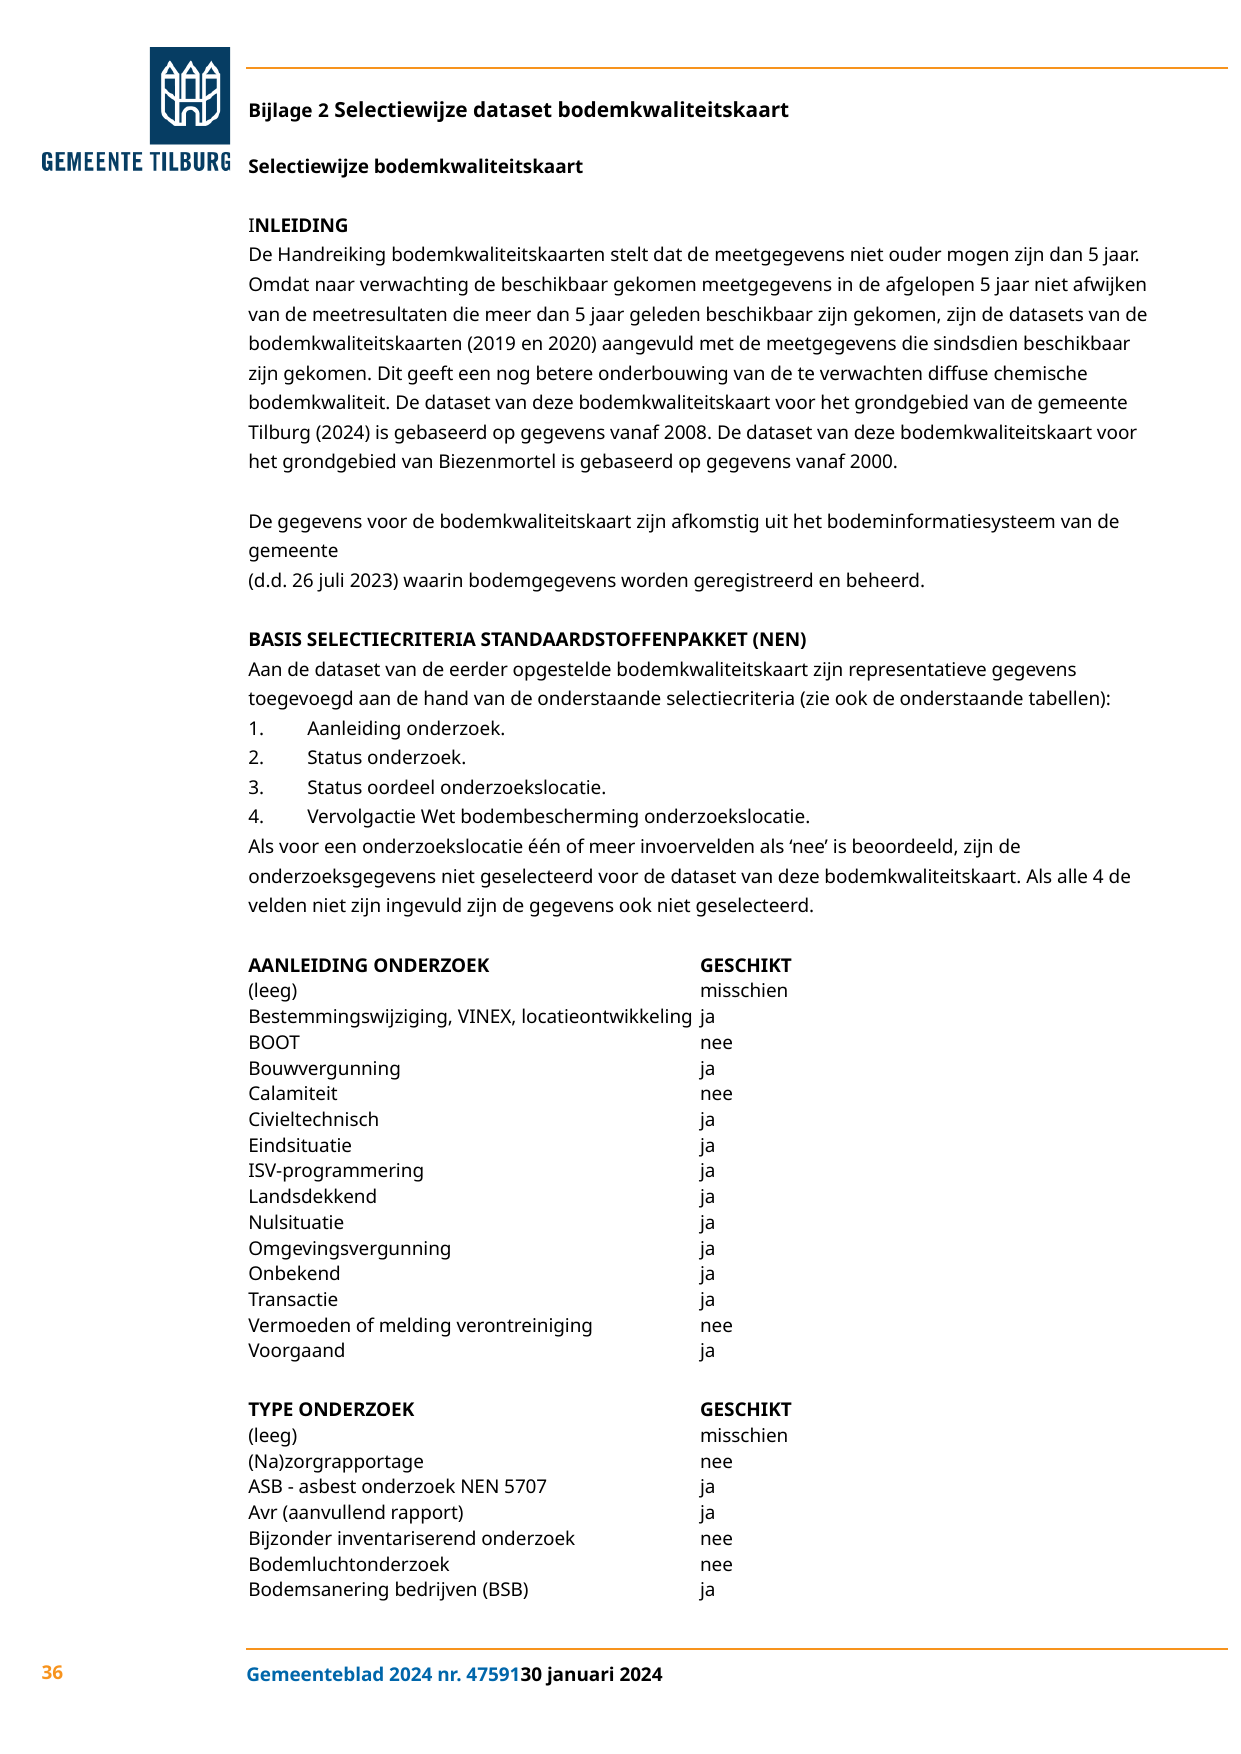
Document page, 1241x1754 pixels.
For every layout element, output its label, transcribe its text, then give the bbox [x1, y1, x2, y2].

table_cell nee [700, 1448, 1152, 1473]
table_cell misschien [700, 978, 1152, 1003]
text BASIS SELECTIECRITERIA STANDAARDSTOFFENPAKKET (NEN) [248, 626, 1152, 652]
table_cell Transactie [248, 1286, 700, 1312]
table_cell Eindsituatie [248, 1132, 700, 1158]
table_cell ja [700, 1261, 1152, 1286]
table_cell Vermoeden of melding verontreiniging [248, 1312, 700, 1338]
table_cell ja [700, 1106, 1152, 1132]
table_cell Bodemsanering bedrijven (BSB) [248, 1576, 700, 1602]
text (d.d. 26 juli 2023) waarin bodemgegevens worden geregistreerd en beheerd. [248, 567, 1152, 593]
table_cell ja [700, 1235, 1152, 1261]
text De gegevens voor de bodemkwaliteitskaart zijn afkomstig uit het bodeminformatiesysteem van de gemeente [248, 508, 1152, 563]
table_cell Bouwvergunning [248, 1055, 700, 1080]
text Bijlage 2 Selectiewijze dataset bodemkwaliteitskaart [248, 95, 1152, 123]
table_cell nee [700, 1080, 1152, 1106]
table_cell nee [700, 1525, 1152, 1551]
table_cell ja [700, 1132, 1152, 1158]
text Selectiewijze bodemkwaliteitskaart [248, 153, 1152, 179]
table_cell Civieltechnisch [248, 1106, 700, 1132]
table_cell Omgevingsvergunning [248, 1235, 700, 1261]
table_cell Landsdekkend [248, 1183, 700, 1209]
table_cell ja [700, 1338, 1152, 1363]
table_cell Calamiteit [248, 1080, 700, 1106]
text De Handreiking bodemkwaliteitskaarten stelt dat de meetgegevens niet ouder mogen zijn dan 5 jaar. Omdat naar verwachting de beschikbaar gekomen meetgegevens in de afgelopen 5 jaar niet afwijken van de meetresultaten die meer dan 5 jaar geleden beschikbaar zijn gekomen, zijn de datasets van de bodemkwaliteitskaarten (2019 en 2020) aangevuld met de meetgegevens die sindsdien beschikbaar zijn gekomen. Dit geeft een nog betere onderbouwing van de te verwachten diffuse chemische bodemkwaliteit. De dataset van deze bodemkwaliteitskaart voor het grondgebied van de gemeente Tilburg (2024) is gebaseerd op gegevens vanaf 2008. De dataset van deze bodemkwaliteitskaart voor het grondgebied van Biezenmortel is gebaseerd op gegevens vanaf 2000. [248, 242, 1152, 474]
table_cell ja [700, 1499, 1152, 1525]
text Aan de dataset van de eerder opgestelde bodemkwaliteitskaart zijn representatieve gegevens toegevoegd aan de hand van de onderstaande selectiecriteria (zie ook de onderstaande tabellen): [248, 656, 1152, 711]
table_cell (leeg) [248, 978, 700, 1003]
table_cell Voorgaand [248, 1338, 700, 1363]
table_cell ja [700, 1286, 1152, 1312]
list Vervolgactie Wet bodembescherming onderzoekslocatie. [248, 804, 1152, 829]
table_cell (Na)zorgrapportage [248, 1448, 700, 1473]
list Status onderzoek. [248, 744, 1152, 770]
table_cell ja [700, 1474, 1152, 1499]
table_header AANLEIDING ONDERZOEK [248, 952, 700, 977]
list Status oordeel onderzoekslocatie. [248, 774, 1152, 800]
table_cell ja [700, 1209, 1152, 1235]
table_cell ja [700, 1003, 1152, 1029]
table_cell ja [700, 1576, 1152, 1602]
table_cell nee [700, 1551, 1152, 1576]
table_cell nee [700, 1029, 1152, 1055]
table_cell Avr (aanvullend rapport) [248, 1499, 700, 1525]
table_cell (leeg) [248, 1422, 700, 1448]
table_cell ja [700, 1158, 1152, 1183]
table_header TYPE ONDERZOEK [248, 1396, 700, 1422]
text INLEIDING [248, 212, 1152, 238]
table_cell nee [700, 1312, 1152, 1338]
table_cell ISV-programmering [248, 1158, 700, 1183]
table_header GESCHIKT [700, 1396, 1152, 1422]
picture [41, 47, 231, 172]
table_cell BOOT [248, 1029, 700, 1055]
table_cell Bestemmingswijziging, VINEX, locatieontwikkeling [248, 1003, 700, 1029]
table_cell Bijzonder inventariserend onderzoek [248, 1525, 700, 1551]
table_cell ASB - asbest onderzoek NEN 5707 [248, 1474, 700, 1499]
table_header GESCHIKT [700, 952, 1152, 977]
table_cell Nulsituatie [248, 1209, 700, 1235]
table_cell Bodemluchtonderzoek [248, 1551, 700, 1576]
table_cell ja [700, 1055, 1152, 1080]
text Als voor een onderzoekslocatie één of meer invoervelden als ‘nee’ is beoordeeld, zijn de onderzoeksgegevens niet geselecteerd voor de dataset van deze bodemkwaliteitskaart. Als alle 4 de velden niet zijn ingevuld zijn de gegevens ook niet geselecteerd. [248, 833, 1152, 918]
table_cell Onbekend [248, 1261, 700, 1286]
list Aanleiding onderzoek. [248, 715, 1152, 741]
table_cell misschien [700, 1422, 1152, 1448]
table_cell ja [700, 1183, 1152, 1209]
